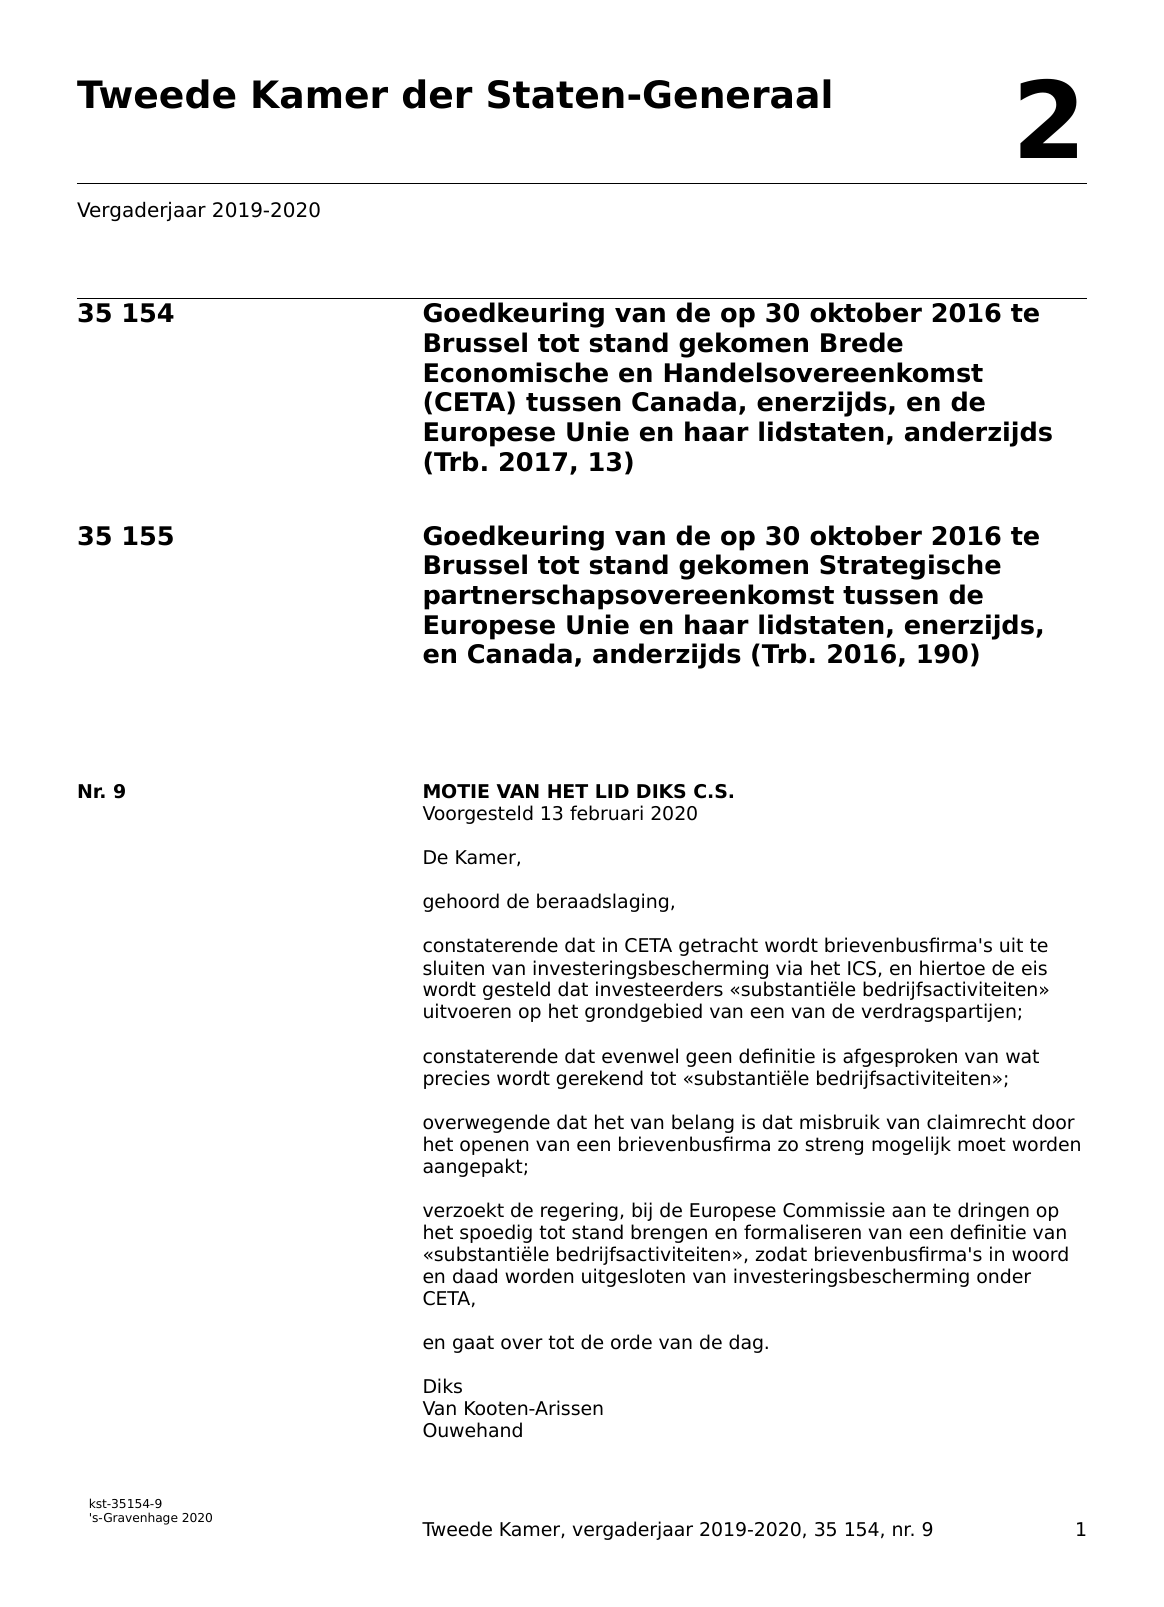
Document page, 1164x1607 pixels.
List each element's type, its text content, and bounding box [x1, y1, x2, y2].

text Ouwehand [422, 1420, 1087, 1442]
text constaterende dat in CETA getracht wordt brievenbusfirma's uit te sluiten van investeringsbescherming via het ICS, en hiertoe de eis wordt gesteld dat investeerders «substantiële bedrijfsactiviteiten» uitvoeren op het grondgebied van een van de verdragspartijen; [422, 935, 1087, 1023]
text Voorgesteld 13 februari 2020 [422, 803, 1087, 825]
text Van Kooten-Arissen [422, 1398, 1087, 1420]
text verzoekt de regering, bij de Europese Commissie aan te dringen op het spoedig tot stand brengen en formaliseren van een definitie van «substantiële bedrijfsactiviteiten», zodat brievenbusfirma's in woord en daad worden uitgesloten van investeringsbescherming onder CETA, [422, 1200, 1087, 1310]
text kst-35154-9 [88, 1497, 323, 1511]
text De Kamer, [422, 847, 1087, 869]
subtitle Nr. 9 MOTIE VAN HET LID DIKS C.S. [77, 781, 1087, 803]
text overwegende dat het van belang is dat misbruik van claimrecht door het openen van een brievenbusfirma zo streng mogelijk moet worden aangepakt; [422, 1112, 1087, 1178]
table_header Tweede Kamer der Staten-Generaal [77, 59, 886, 183]
text en gaat over tot de orde van de dag. [422, 1332, 1087, 1354]
text constaterende dat evenwel geen definitie is afgesproken van wat precies wordt gerekend tot «substantiële bedrijfsactiviteiten»; [422, 1046, 1087, 1089]
table_header 2 [886, 59, 1087, 183]
subtitle 35 154 Goedkeuring van de op 30 oktober 2016 te Brussel tot stand gekomen Brede Economische en Handelsovereenkomst (CETA) tussen Canada, enerzijds, en de Europese Unie en haar lidstaten, anderzijds (Trb. 2017, 13) [77, 299, 1087, 477]
table_cell Vergaderjaar 2019-2020 [77, 184, 1087, 298]
text gehoord de beraadslaging, [422, 891, 1087, 913]
text 's-Gravenhage 2020 [88, 1511, 323, 1525]
subtitle 35 155 Goedkeuring van de op 30 oktober 2016 te Brussel tot stand gekomen Strategische partnerschapsovereenkomst tussen de Europese Unie en haar lidstaten, enerzijds, en Canada, anderzijds (Trb. 2016, 190) [77, 521, 1087, 670]
text Diks [422, 1376, 1087, 1398]
